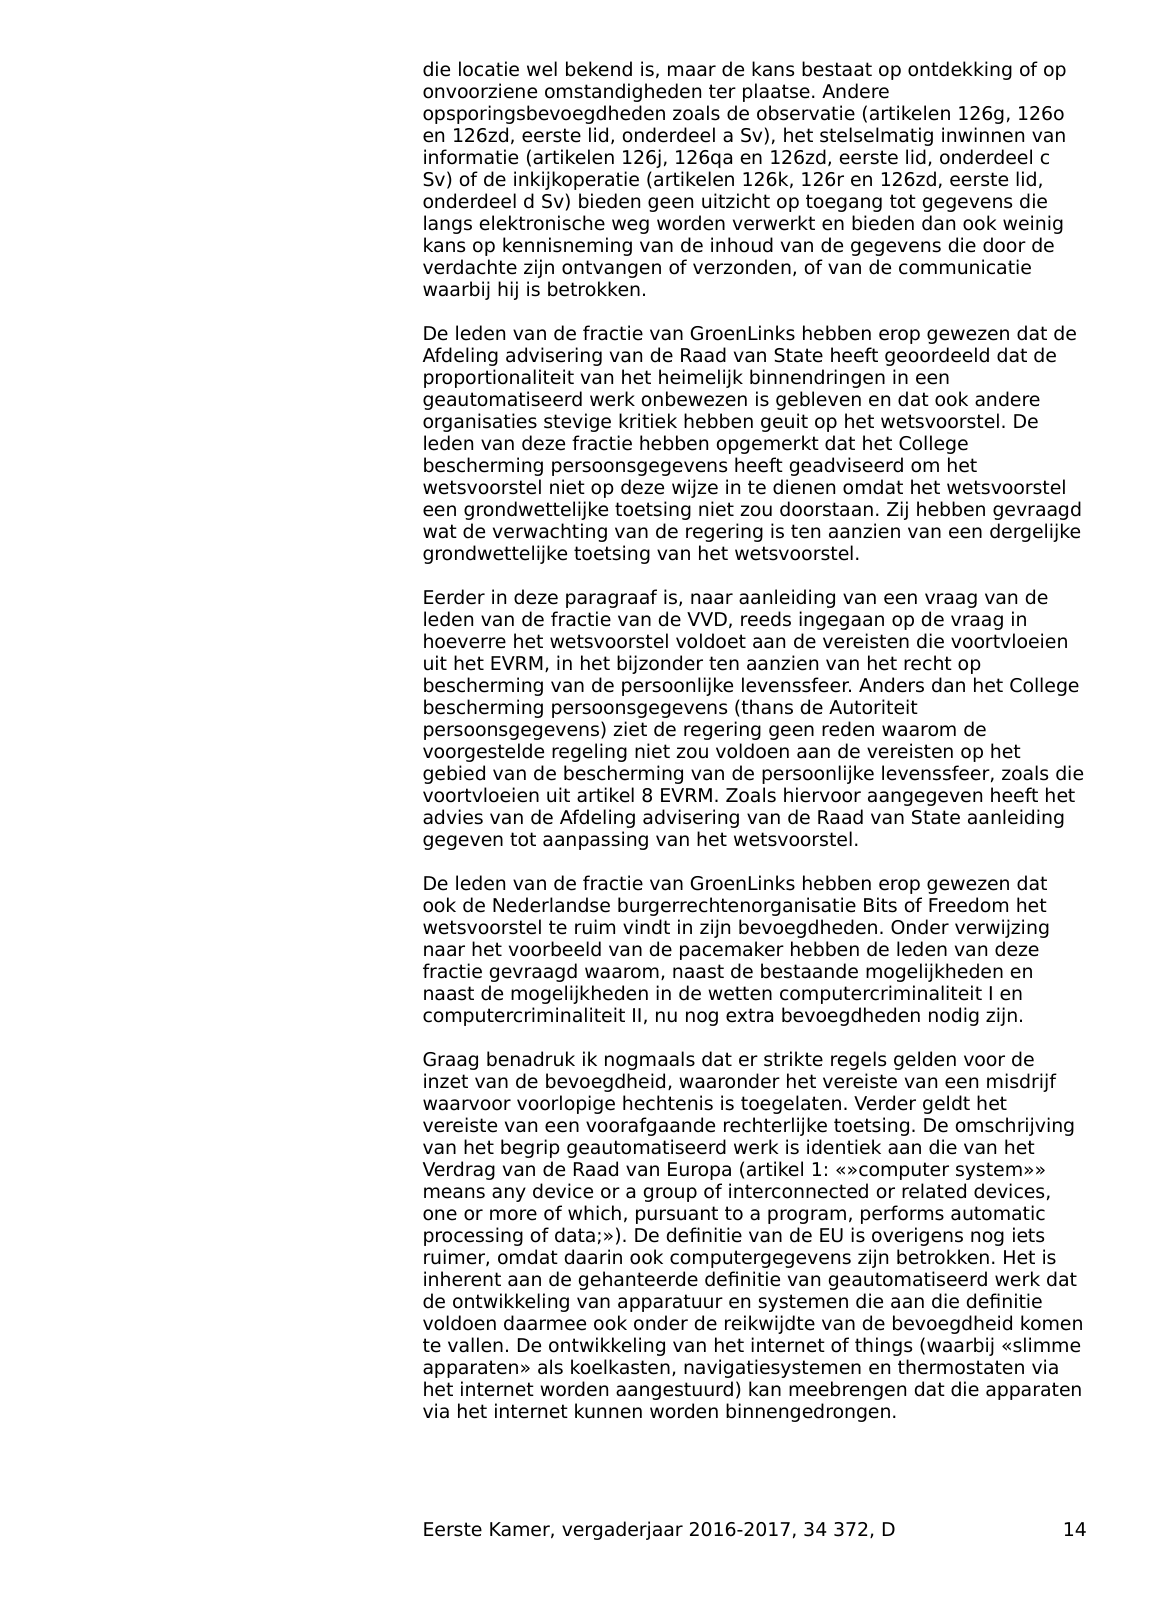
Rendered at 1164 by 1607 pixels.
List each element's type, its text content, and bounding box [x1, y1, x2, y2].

text De leden van de fractie van GroenLinks hebben erop gewezen dat ook de Nederlandse burgerrechtenorganisatie Bits of Freedom het wetsvoorstel te ruim vindt in zijn bevoegdheden. Onder verwijzing naar het voorbeeld van de pacemaker hebben de leden van deze fractie gevraagd waarom, naast de bestaande mogelijkheden en naast de mogelijkheden in de wetten computercriminaliteit I en computercriminaliteit II, nu nog extra bevoegdheden nodig zijn. [422, 873, 1087, 1027]
text Eerder in deze paragraaf is, naar aanleiding van een vraag van de leden van de fractie van de VVD, reeds ingegaan op de vraag in hoeverre het wetsvoorstel voldoet aan de vereisten die voortvloeien uit het EVRM, in het bijzonder ten aanzien van het recht op bescherming van de persoonlijke levenssfeer. Anders dan het College bescherming persoonsgegevens (thans de Autoriteit persoonsgegevens) ziet de regering geen reden waarom de voorgestelde regeling niet zou voldoen aan de vereisten op het gebied van de bescherming van de persoonlijke levenssfeer, zoals die voortvloeien uit artikel 8 EVRM. Zoals hiervoor aangegeven heeft het advies van de Afdeling advisering van de Raad van State aanleiding gegeven tot aanpassing van het wetsvoorstel. [422, 587, 1087, 851]
text De leden van de fractie van GroenLinks hebben erop gewezen dat de Afdeling advisering van de Raad van State heeft geoordeeld dat de proportionaliteit van het heimelijk binnendringen in een geautomatiseerd werk onbewezen is gebleven en dat ook andere organisaties stevige kritiek hebben geuit op het wetsvoorstel. De leden van deze fractie hebben opgemerkt dat het College bescherming persoonsgegevens heeft geadviseerd om het wetsvoorstel niet op deze wijze in te dienen omdat het wetsvoorstel een grondwettelijke toetsing niet zou doorstaan. Zij hebben gevraagd wat de verwachting van de regering is ten aanzien van een dergelijke grondwettelijke toetsing van het wetsvoorstel. [422, 323, 1087, 565]
text die locatie wel bekend is, maar de kans bestaat op ontdekking of op onvoorziene omstandigheden ter plaatse. Andere opsporingsbevoegdheden zoals de observatie (artikelen 126g, 126o en 126zd, eerste lid, onderdeel a Sv), het stelselmatig inwinnen van informatie (artikelen 126j, 126qa en 126zd, eerste lid, onderdeel c Sv) of de inkijkoperatie (artikelen 126k, 126r en 126zd, eerste lid, onderdeel d Sv) bieden geen uitzicht op toegang tot gegevens die langs elektronische weg worden verwerkt en bieden dan ook weinig kans op kennisneming van de inhoud van de gegevens die door de verdachte zijn ontvangen of verzonden, of van de communicatie waarbij hij is betrokken. [422, 59, 1087, 301]
text Graag benadruk ik nogmaals dat er strikte regels gelden voor de inzet van de bevoegdheid, waaronder het vereiste van een misdrijf waarvoor voorlopige hechtenis is toegelaten. Verder geldt het vereiste van een voorafgaande rechterlijke toetsing. De omschrijving van het begrip geautomatiseerd werk is identiek aan die van het Verdrag van de Raad van Europa (artikel 1: «»computer system»» means any device or a group of interconnected or related devices, one or more of which, pursuant to a program, performs automatic processing of data;»). De definitie van de EU is overigens nog iets ruimer, omdat daarin ook computergegevens zijn betrokken. Het is inherent aan de gehanteerde definitie van geautomatiseerd werk dat de ontwikkeling van apparatuur en systemen die aan die definitie voldoen daarmee ook onder de reikwijdte van de bevoegdheid komen te vallen. De ontwikkeling van het internet of things (waarbij «slimme apparaten» als koelkasten, navigatiesystemen en thermostaten via het internet worden aangestuurd) kan meebrengen dat die apparaten via het internet kunnen worden binnengedrongen. [422, 1049, 1087, 1423]
